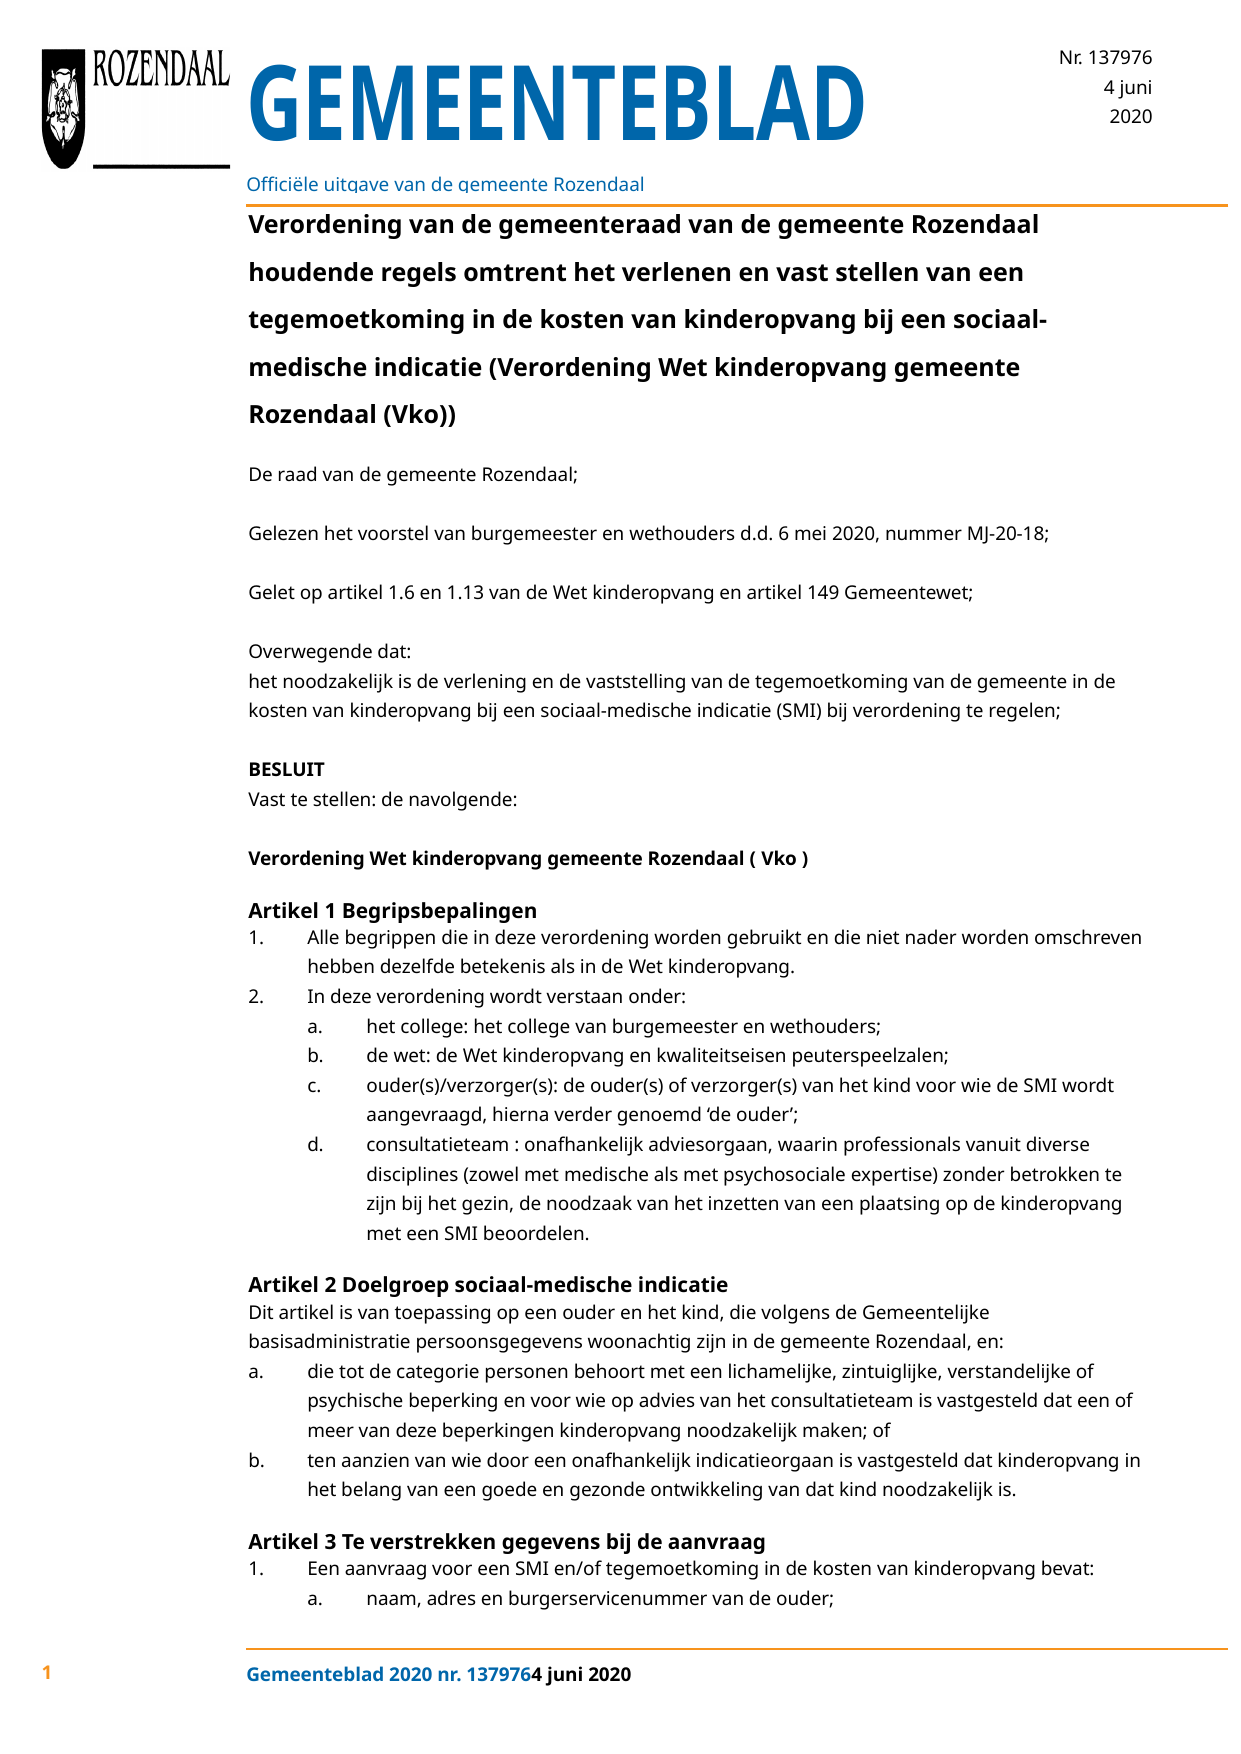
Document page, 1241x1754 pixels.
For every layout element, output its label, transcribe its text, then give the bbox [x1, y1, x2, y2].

text het noodzakelijk is de verlening en de vaststelling van de tegemoetkoming van de gemeente in de kosten van kinderopvang bij een sociaal-medische indicatie (SMI) bij verordening te regelen; [248, 668, 1152, 723]
text BESLUIT [248, 757, 1152, 782]
text Artikel 1 Begripsbepalingen [248, 896, 1152, 924]
text Artikel 3 Te verstrekken gegevens bij de aanvraag [248, 1527, 1152, 1555]
text Verordening van de gemeenteraad van de gemeente Rozendaal houdende regels omtrent het verlenen en vast stellen van een tegemoetkoming in de kosten van kinderopvang bij een sociaal-medische indicatie (Verordening Wet kinderopvang gemeente Rozendaal (Vko)) [248, 207, 1152, 431]
text Dit artikel is van toepassing op een ouder en het kind, die volgens de Gemeentelijke basisadministratie persoonsgegevens woonachtig zijn in de gemeente Rozendaal, en: [248, 1299, 1152, 1354]
text Gelet op artikel 1.6 en 1.13 van de Wet kinderopvang en artikel 149 Gemeentewet; [248, 579, 1152, 605]
list Een aanvraag voor een SMI en/of tegemoetkoming in de kosten van kinderopvang bevat: [248, 1555, 1152, 1581]
list In deze verordening wordt verstaan onder: [248, 983, 1152, 1009]
list ten aanzien van wie door een onafhankelijk indicatieorgaan is vastgesteld dat kinderopvang in het belang van een goede en gezonde ontwikkeling van dat kind noodzakelijk is. [248, 1447, 1152, 1502]
list naam, adres en burgerservicenummer van de ouder; [307, 1585, 1152, 1611]
text Gelezen het voorstel van burgemeester en wethouders d.d. 6 mei 2020, nummer MJ-20-18; [248, 520, 1152, 546]
list consultatieteam : onafhankelijk adviesorgaan, waarin professionals vanuit diverse disciplines (zowel met medische als met psychosociale expertise) zonder betrokken te zijn bij het gezin, de noodzaak van het inzetten van een plaatsing op de kinderopvang met een SMI beoordelen. [307, 1131, 1152, 1246]
text Vast te stellen: de navolgende: [248, 786, 1152, 812]
list het college: het college van burgemeester en wethouders; [307, 1013, 1152, 1039]
picture [41, 47, 231, 172]
list de wet: de Wet kinderopvang en kwaliteitseisen peuterspeelzalen; [307, 1042, 1152, 1068]
text Artikel 2 Doelgroep sociaal-medische indicatie [248, 1270, 1152, 1299]
text De raad van de gemeente Rozendaal; [248, 461, 1152, 486]
list die tot de categorie personen behoort met een lichamelijke, zintuiglijke, verstandelijke of psychische beperking en voor wie op advies van het consultatieteam is vastgesteld dat een of meer van deze beperkingen kinderopvang noodzakelijk maken; of [248, 1358, 1152, 1443]
list Alle begrippen die in deze verordening worden gebruikt en die niet nader worden omschreven hebben dezelfde betekenis als in de Wet kinderopvang. [248, 924, 1152, 979]
text Verordening Wet kinderopvang gemeente Rozendaal ( Vko ) [248, 845, 1152, 871]
text Overwegende dat: [248, 638, 1152, 664]
list ouder(s)/verzorger(s): de ouder(s) of verzorger(s) van het kind voor wie de SMI wordt aangevraagd, hierna verder genoemd ‘de ouder’; [307, 1072, 1152, 1127]
